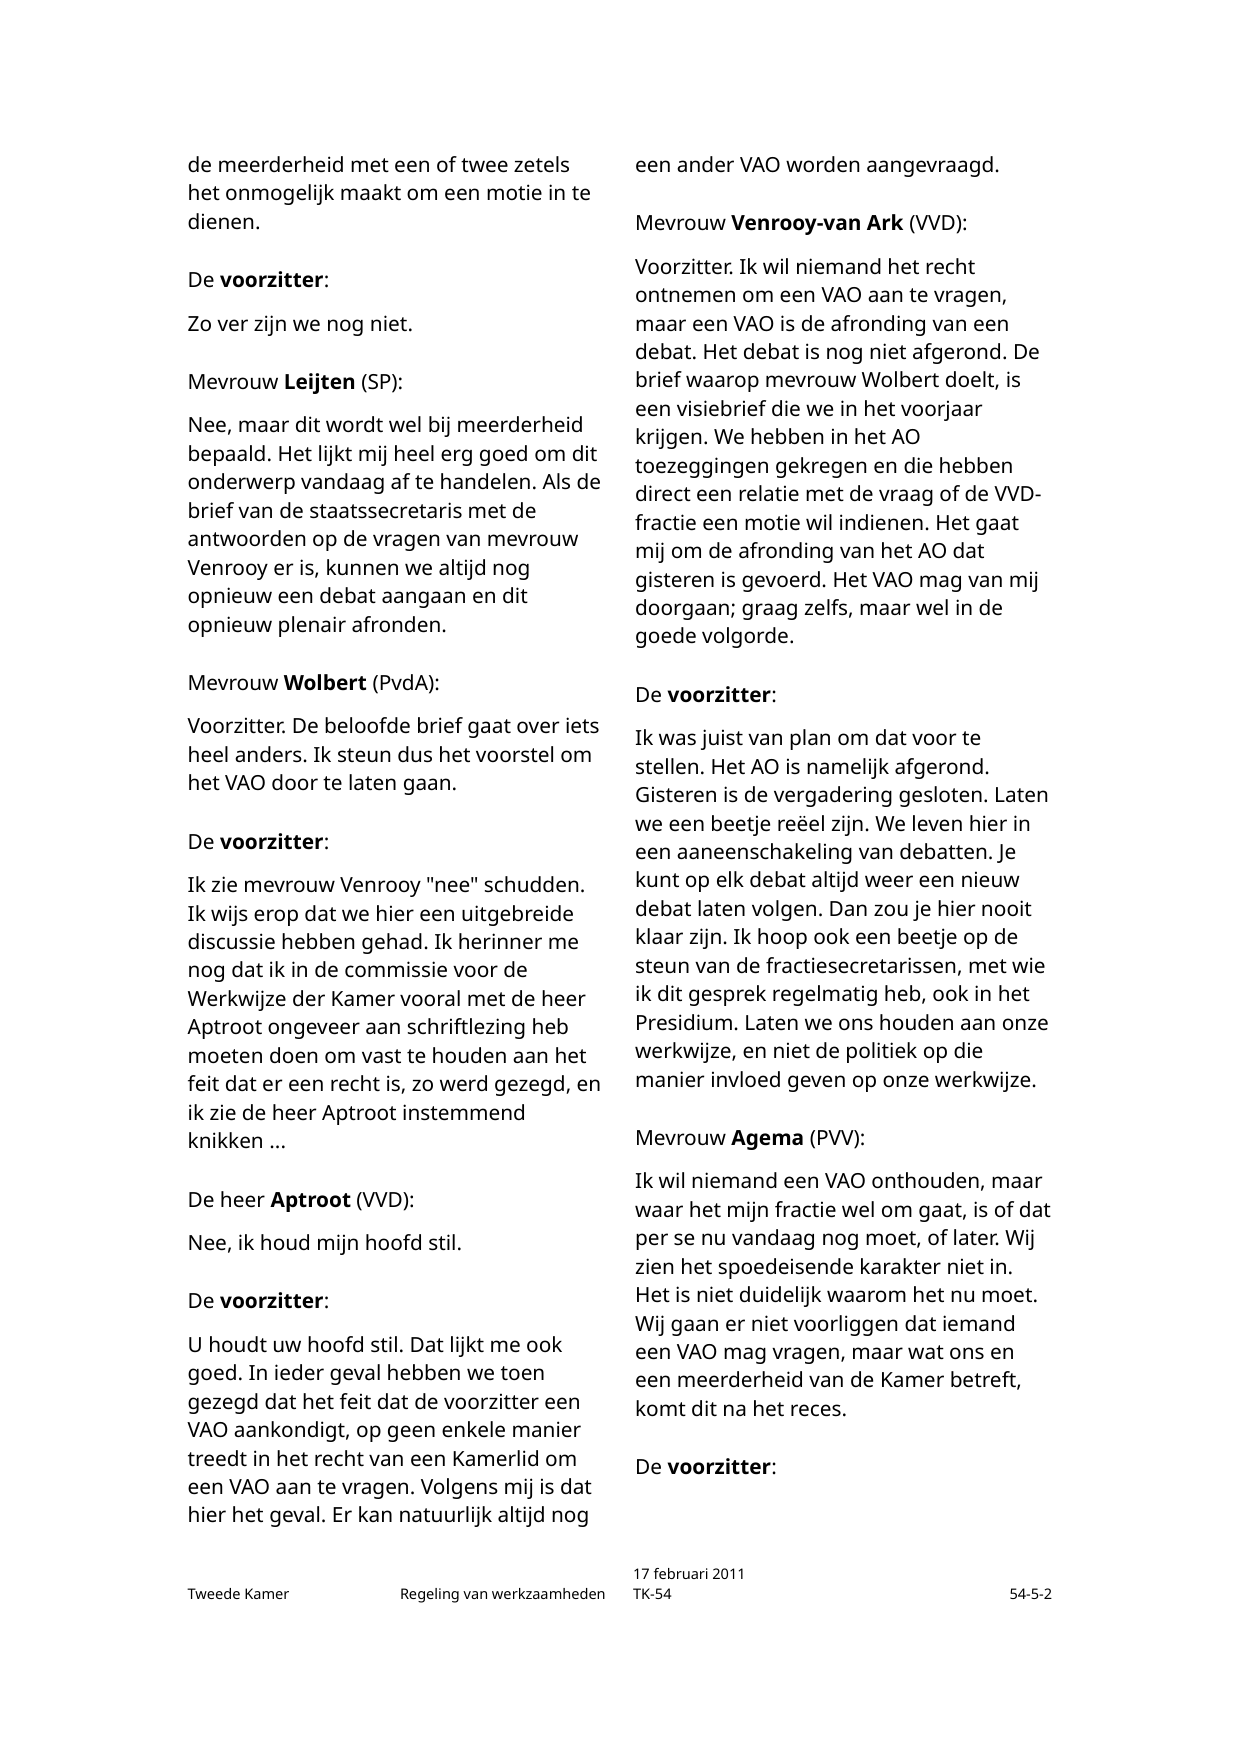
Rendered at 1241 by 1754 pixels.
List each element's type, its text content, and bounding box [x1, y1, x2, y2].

text Mevrouw Leijten (SP): [187, 367, 605, 396]
text De voorzitter: [635, 1452, 1053, 1481]
text Mevrouw Agema (PVV): [635, 1123, 1053, 1152]
text Nee, ik houd mijn hoofd stil. [187, 1228, 605, 1257]
text Voorzitter. De beloofde brief gaat over iets heel anders. Ik steun dus het voorstel om het VAO door te laten gaan. [187, 712, 605, 797]
text De voorzitter: [635, 680, 1053, 708]
text De voorzitter: [187, 827, 605, 855]
text Nee, maar dit wordt wel bij meerderheid bepaald. Het lijkt mij heel erg goed om dit onderwerp vandaag af te handelen. Als de brief van de staatssecretaris met de antwoorden op de vragen van mevrouw Venrooy er is, kunnen we altijd nog opnieuw een debat aangaan en dit opnieuw plenair afronden. [187, 411, 605, 638]
text Mevrouw Wolbert (PvdA): [187, 668, 605, 697]
text De voorzitter: [187, 265, 605, 294]
text Ik zie mevrouw Venrooy "nee" schudden. Ik wijs erop dat we hier een uitgebreide discussie hebben gehad. Ik herinner me nog dat ik in de commissie voor de Werkwijze der Kamer vooral met de heer Aptroot ongeveer aan schriftlezing heb moeten doen om vast te houden aan het feit dat er een recht is, zo werd gezegd, en ik zie de heer Aptroot instemmend knikken ... [187, 870, 605, 1155]
text de meerderheid met een of twee zetels het onmogelijk maakt om een motie in te dienen. [187, 150, 605, 235]
text Voorzitter. Ik wil niemand het recht ontnemen om een VAO aan te vragen, maar een VAO is de afronding van een debat. Het debat is nog niet afgerond. De brief waarop mevrouw Wolbert doelt, is een visiebrief die we in het voorjaar krijgen. We hebben in het AO toezeggingen gekregen en die hebben direct een relatie met de vraag of de VVD-fractie een motie wil indienen. Het gaat mij om de afronding van het AO dat gisteren is gevoerd. Het VAO mag van mij doorgaan; graag zelfs, maar wel in de goede volgorde. [635, 252, 1053, 650]
text De heer Aptroot (VVD): [187, 1185, 605, 1213]
text De voorzitter: [187, 1287, 605, 1315]
text Ik was juist van plan om dat voor te stellen. Het AO is namelijk afgerond. Gisteren is de vergadering gesloten. Laten we een beetje reëel zijn. We leven hier in een aaneenschakeling van debatten. Je kunt op elk debat altijd weer een nieuw debat laten volgen. Dan zou je hier nooit klaar zijn. Ik hoop ook een beetje op de steun van de fractiesecretarissen, met wie ik dit gesprek regelmatig heb, ook in het Presidium. Laten we ons houden aan onze werkwijze, en niet de politiek op die manier invloed geven op onze werkwijze. [635, 723, 1053, 1093]
text Mevrouw Venrooy-van Ark (VVD): [635, 208, 1053, 237]
text Zo ver zijn we nog niet. [187, 309, 605, 337]
text U houdt uw hoofd stil. Dat lijkt me ook goed. In ieder geval hebben we toen gezegd dat het feit dat de voorzitter een VAO aankondigt, op geen enkele manier treedt in het recht van een Kamerlid om een VAO aan te vragen. Volgens mij is dat hier het geval. Er kan natuurlijk altijd nog [187, 1330, 605, 1529]
text Ik wil niemand een VAO onthouden, maar waar het mijn fractie wel om gaat, is of dat per se nu vandaag nog moet, of later. Wij zien het spoedeisende karakter niet in. Het is niet duidelijk waarom het nu moet. Wij gaan er niet voorliggen dat iemand een VAO mag vragen, maar wat ons en een meerderheid van de Kamer betreft, komt dit na het reces. [635, 1167, 1053, 1422]
text een ander VAO worden aangevraagd. [635, 150, 1053, 178]
